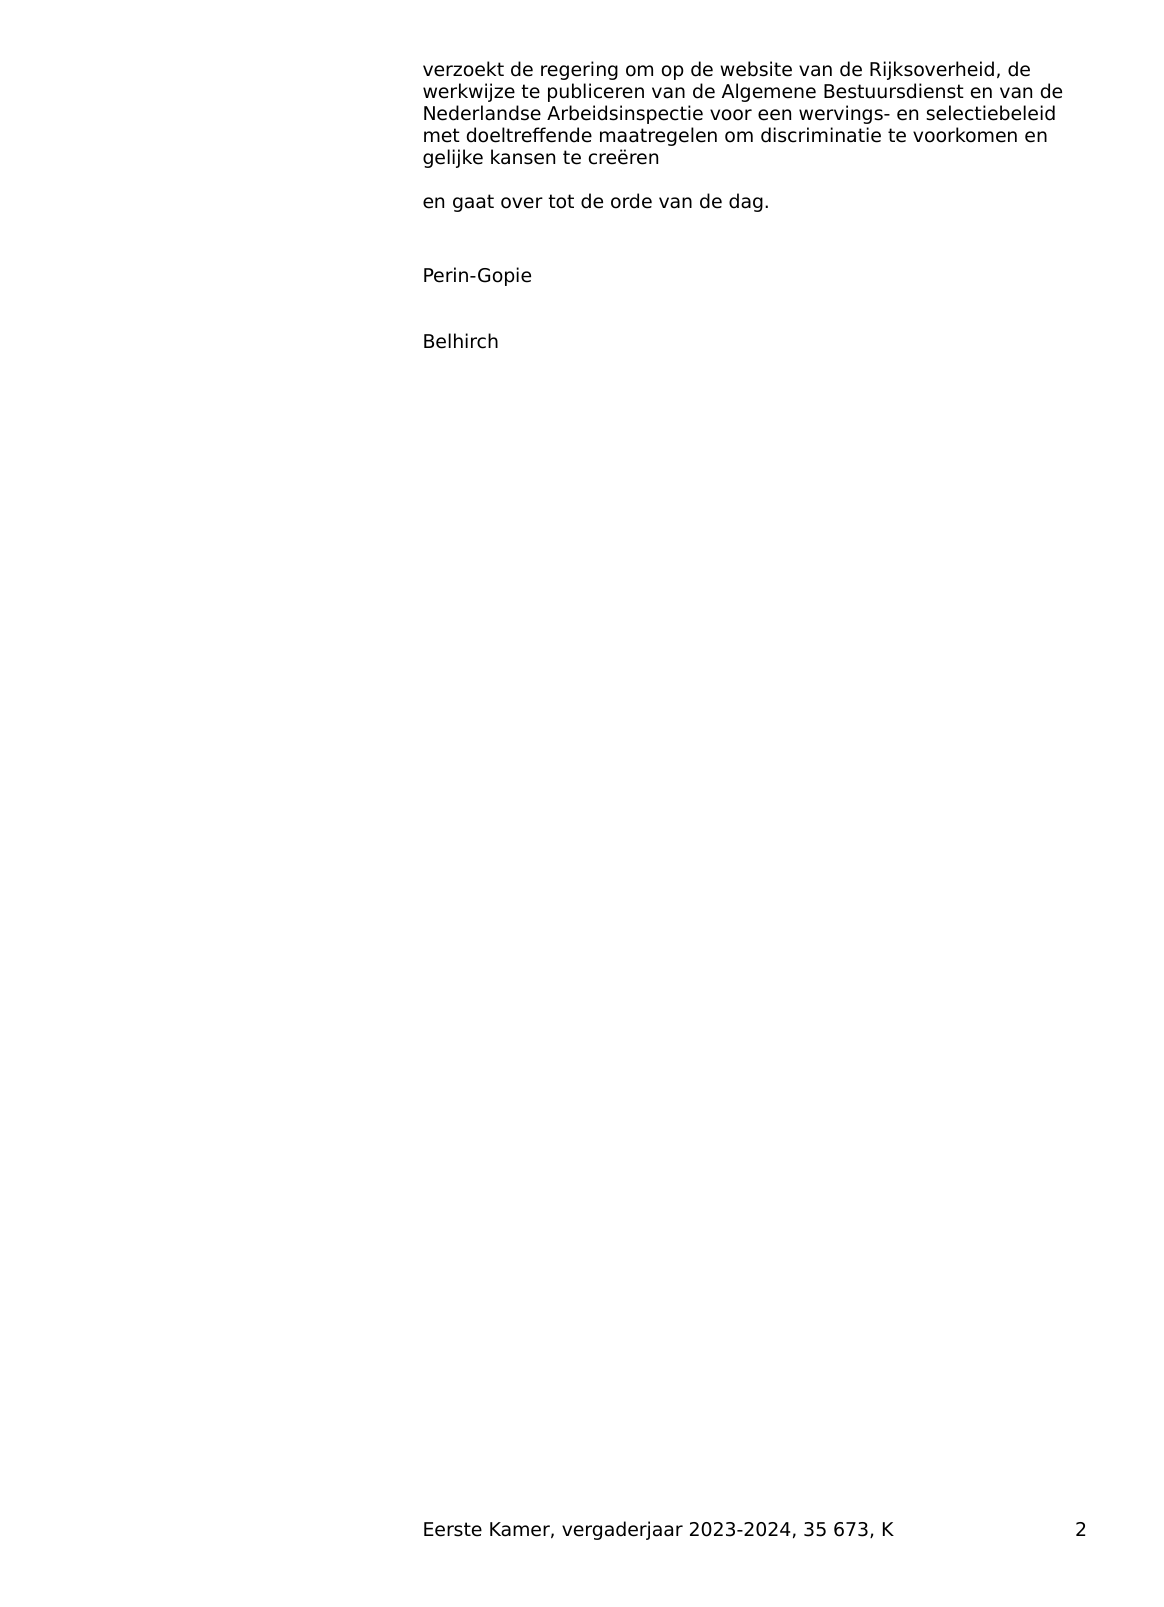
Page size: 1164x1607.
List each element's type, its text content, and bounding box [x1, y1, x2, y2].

text en gaat over tot de orde van de dag. [422, 191, 1087, 213]
text Perin-Gopie [422, 243, 1087, 287]
text verzoekt de regering om op de website van de Rijksoverheid, de werkwijze te publiceren van de Algemene Bestuursdienst en van de Nederlandse Arbeidsinspectie voor een wervings- en selectiebeleid met doeltreffende maatregelen om discriminatie te voorkomen en gelijke kansen te creëren [422, 59, 1087, 169]
text Belhirch [422, 309, 1087, 353]
